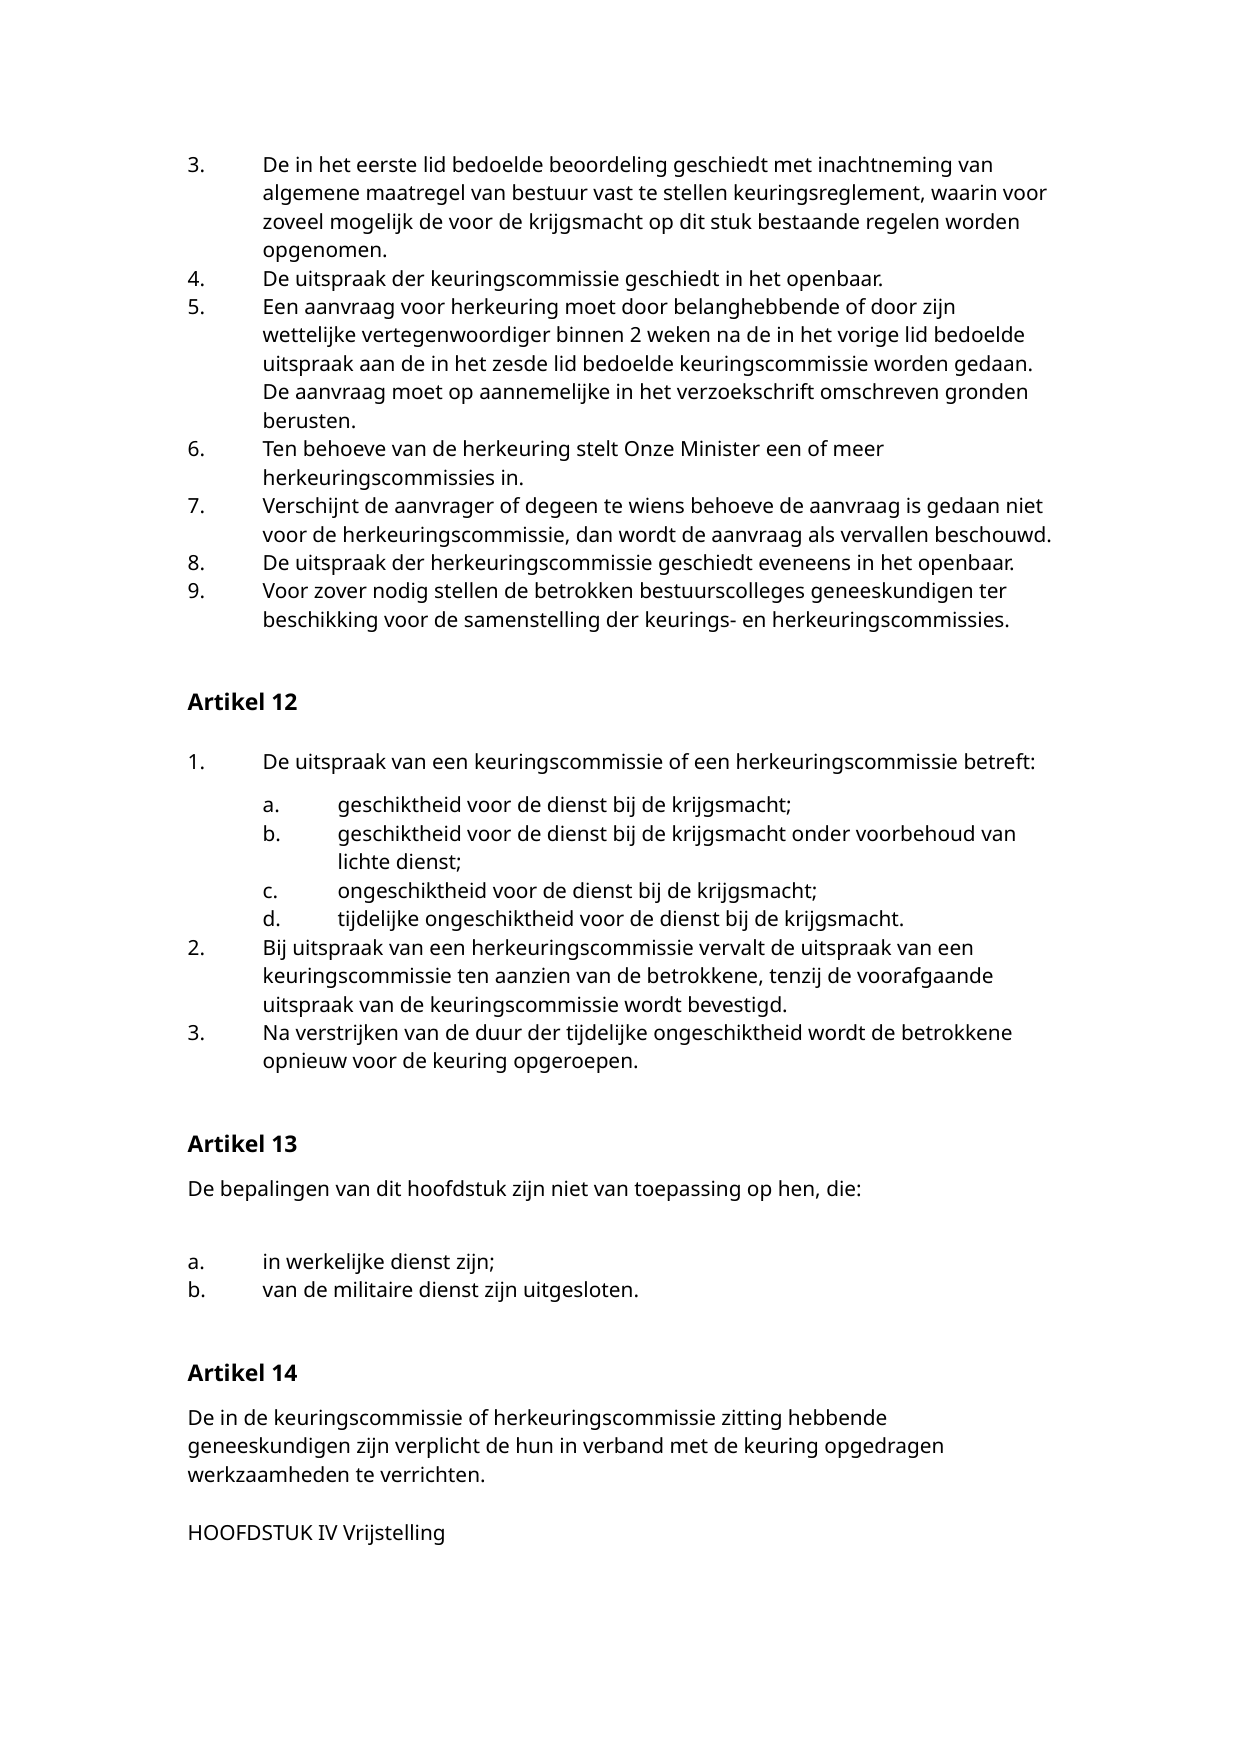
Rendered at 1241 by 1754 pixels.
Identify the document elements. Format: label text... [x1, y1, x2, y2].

list geschiktheid voor de dienst bij de krijgsmacht onder voorbehoud van lichte dienst; [262, 819, 1053, 876]
list De in het eerste lid bedoelde beoordeling geschiedt met inachtneming van algemene maatregel van bestuur vast te stellen keuringsreglement, waarin voor zoveel mogelijk de voor de krijgsmacht op dit stuk bestaande regelen worden opgenomen. [187, 150, 1053, 264]
list De uitspraak der keuringscommissie geschiedt in het openbaar. [187, 264, 1053, 292]
subtitle Artikel 14 [187, 1357, 1053, 1388]
subtitle Artikel 13 [187, 1127, 1053, 1159]
list De uitspraak van een keuringscommissie of een herkeuringscommissie betreft: [187, 747, 1053, 776]
text De in de keuringscommissie of herkeuringscommissie zitting hebbende geneeskundigen zijn verplicht de hun in verband met de keuring opgedragen werkzaamheden te verrichten. [187, 1403, 1053, 1488]
list geschiktheid voor de dienst bij de krijgsmacht; [262, 791, 1053, 819]
subtitle Artikel 12 [187, 686, 1053, 717]
list Bij uitspraak van een herkeuringscommissie vervalt de uitspraak van een keuringscommissie ten aanzien van de betrokkene, tenzij de voorafgaande uitspraak van de keuringscommissie wordt bevestigd. [187, 933, 1053, 1018]
list van de militaire dienst zijn uitgesloten. [187, 1276, 1053, 1304]
list Ten behoeve van de herkeuring stelt Onze Minister een of meer herkeuringscommissies in. [187, 434, 1053, 491]
list Verschijnt de aanvrager of degeen te wiens behoeve de aanvraag is gedaan niet voor de herkeuringscommissie, dan wordt de aanvraag als vervallen beschouwd. [187, 491, 1053, 548]
subtitle HOOFDSTUK IV Vrijstelling [187, 1518, 1053, 1547]
list Een aanvraag voor herkeuring moet door belanghebbende of door zijn wettelijke vertegenwoordiger binnen 2 weken na de in het vorige lid bedoelde uitspraak aan de in het zesde lid bedoelde keuringscommissie worden gedaan. De aanvraag moet op aannemelijke in het verzoekschrift omschreven gronden berusten. [187, 292, 1053, 434]
list Na verstrijken van de duur der tijdelijke ongeschiktheid wordt de betrokkene opnieuw voor de keuring opgeroepen. [187, 1018, 1053, 1075]
list De uitspraak der herkeuringscommissie geschiedt eveneens in het openbaar. [187, 548, 1053, 577]
list Voor zover nodig stellen de betrokken bestuurscolleges geneeskundigen ter beschikking voor de samenstelling der keurings- en herkeuringscommissies. [187, 577, 1053, 633]
list tijdelijke ongeschiktheid voor de dienst bij de krijgsmacht. [262, 904, 1053, 933]
list in werkelijke dienst zijn; [187, 1247, 1053, 1276]
list ongeschiktheid voor de dienst bij de krijgsmacht; [262, 876, 1053, 904]
text De bepalingen van dit hoofdstuk zijn niet van toepassing op hen, die: [187, 1174, 1053, 1202]
